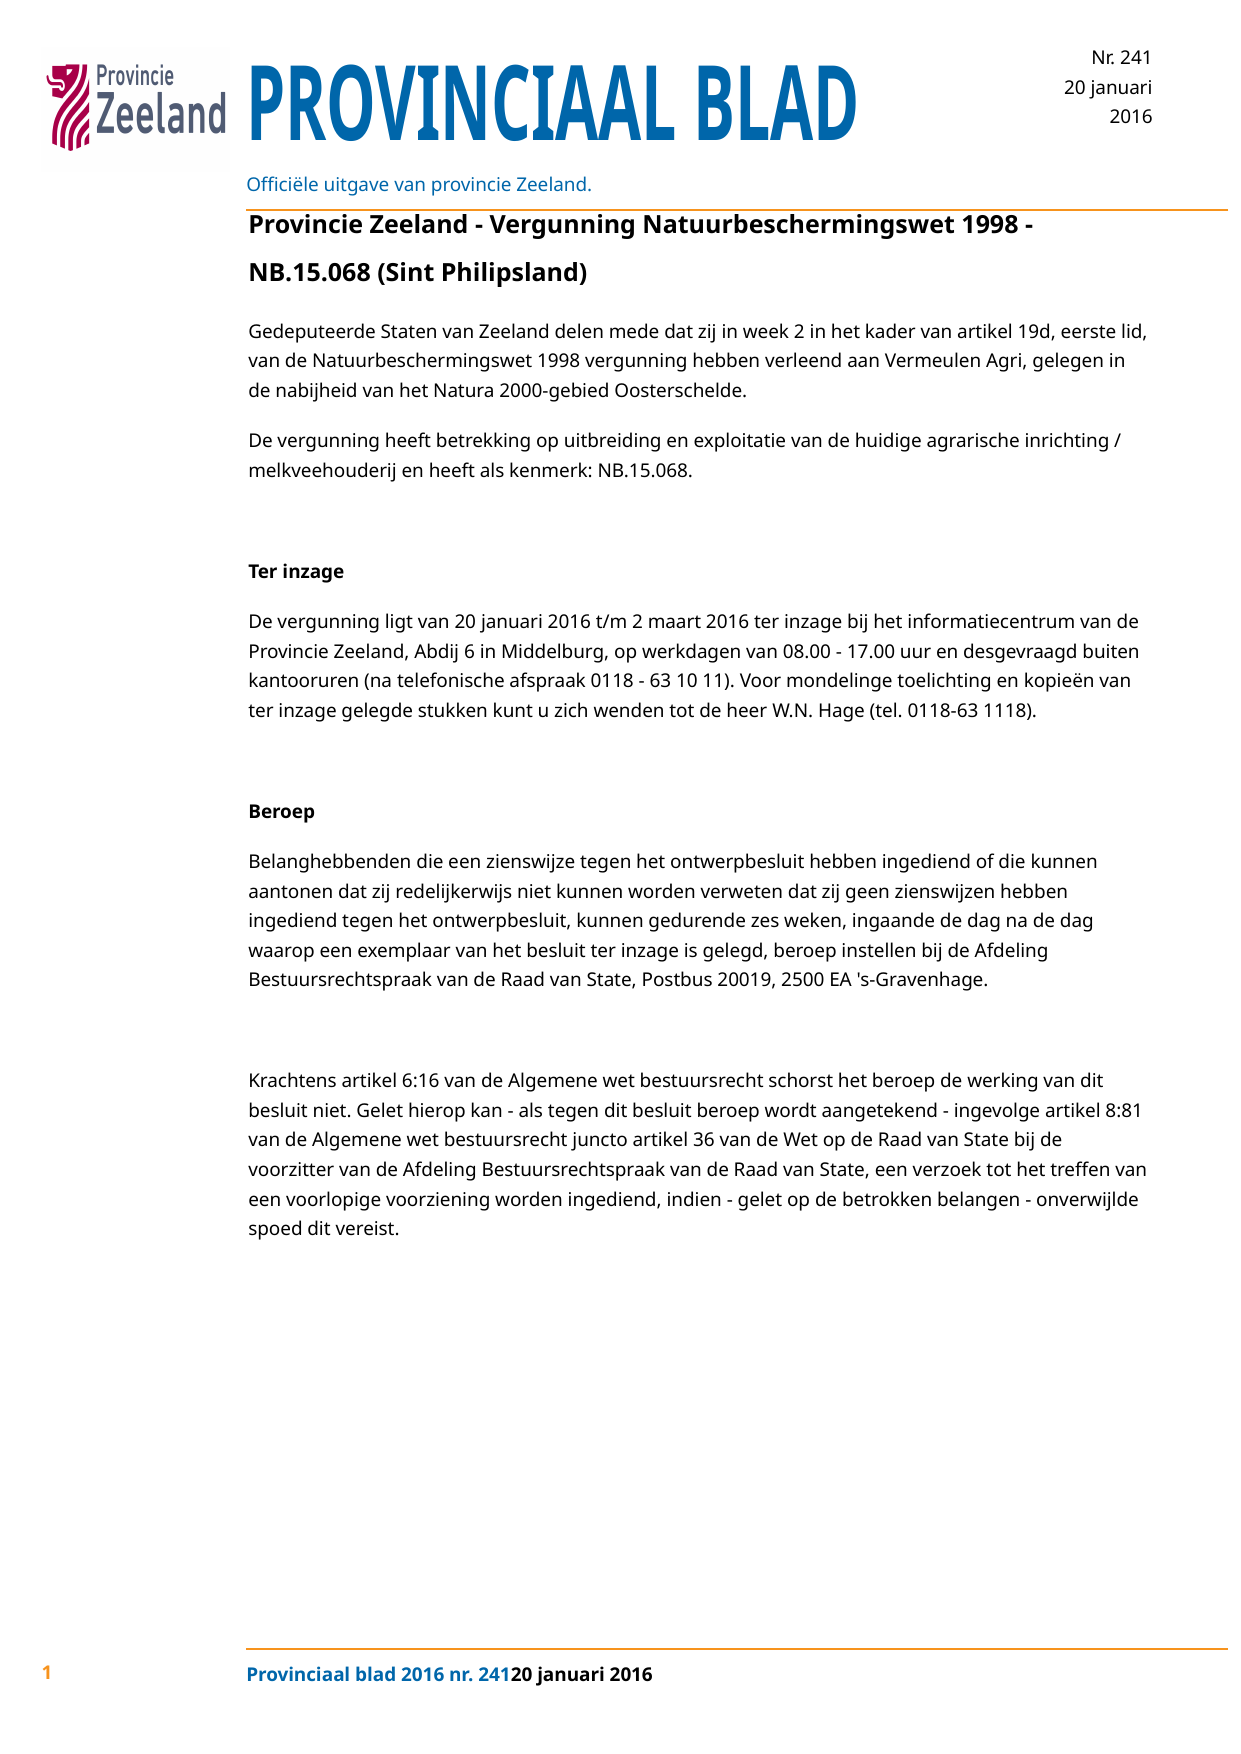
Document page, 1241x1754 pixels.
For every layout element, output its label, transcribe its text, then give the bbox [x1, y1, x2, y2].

text Belanghebbenden die een zienswijze tegen het ontwerpbesluit hebben ingediend of die kunnen aantonen dat zij redelijkerwijs niet kunnen worden verweten dat zij geen zienswijzen hebben ingediend tegen het ontwerpbesluit, kunnen gedurende zes weken, ingaande de dag na de dag waarop een exemplaar van het besluit ter inzage is gelegd, beroep instellen bij de Afdeling Bestuursrechtspraak van de Raad van State, Postbus 20019, 2500 EA 's-Gravenhage. [248, 848, 1152, 992]
text De vergunning heeft betrekking op uitbreiding en exploitatie van de huidige agrarische inrichting / melkveehouderij en heeft als kenmerk: NB.15.068. [248, 427, 1152, 483]
text Provincie Zeeland - Vergunning Natuurbeschermingswet 1998 - NB.15.068 (Sint Philipsland) [248, 211, 1152, 288]
picture [41, 47, 231, 172]
text Beroep [248, 798, 1152, 824]
text Ter inzage [248, 558, 1152, 584]
text Krachtens artikel 6:16 van de Algemene wet bestuursrecht schorst het beroep de werking van dit besluit niet. Gelet hierop kan - als tegen dit besluit beroep wordt aangetekend - ingevolge artikel 8:81 van de Algemene wet bestuursrecht juncto artikel 36 van de Wet op de Raad van State bij de voorzitter van de Afdeling Bestuursrechtspraak van de Raad van State, een verzoek tot het treffen van een voorlopige voorziening worden ingediend, indien - gelet op de betrokken belangen - onverwijlde spoed dit vereist. [248, 1067, 1152, 1241]
text Gedeputeerde Staten van Zeeland delen mede dat zij in week 2 in het kader van artikel 19d, eerste lid, van de Natuurbeschermingswet 1998 vergunning hebben verleend aan Vermeulen Agri, gelegen in de nabijheid van het Natura 2000-gebied Oosterschelde. [248, 318, 1152, 403]
text De vergunning ligt van 20 januari 2016 t/m 2 maart 2016 ter inzage bij het informatiecentrum van de Provincie Zeeland, Abdij 6 in Middelburg, op werkdagen van 08.00 - 17.00 uur en desgevraagd buiten kantooruren (na telefonische afspraak 0118 - 63 10 11). Voor mondelinge toelichting en kopieën van ter inzage gelegde stukken kunt u zich wenden tot de heer W.N. Hage (tel. 0118-63 1118). [248, 608, 1152, 723]
